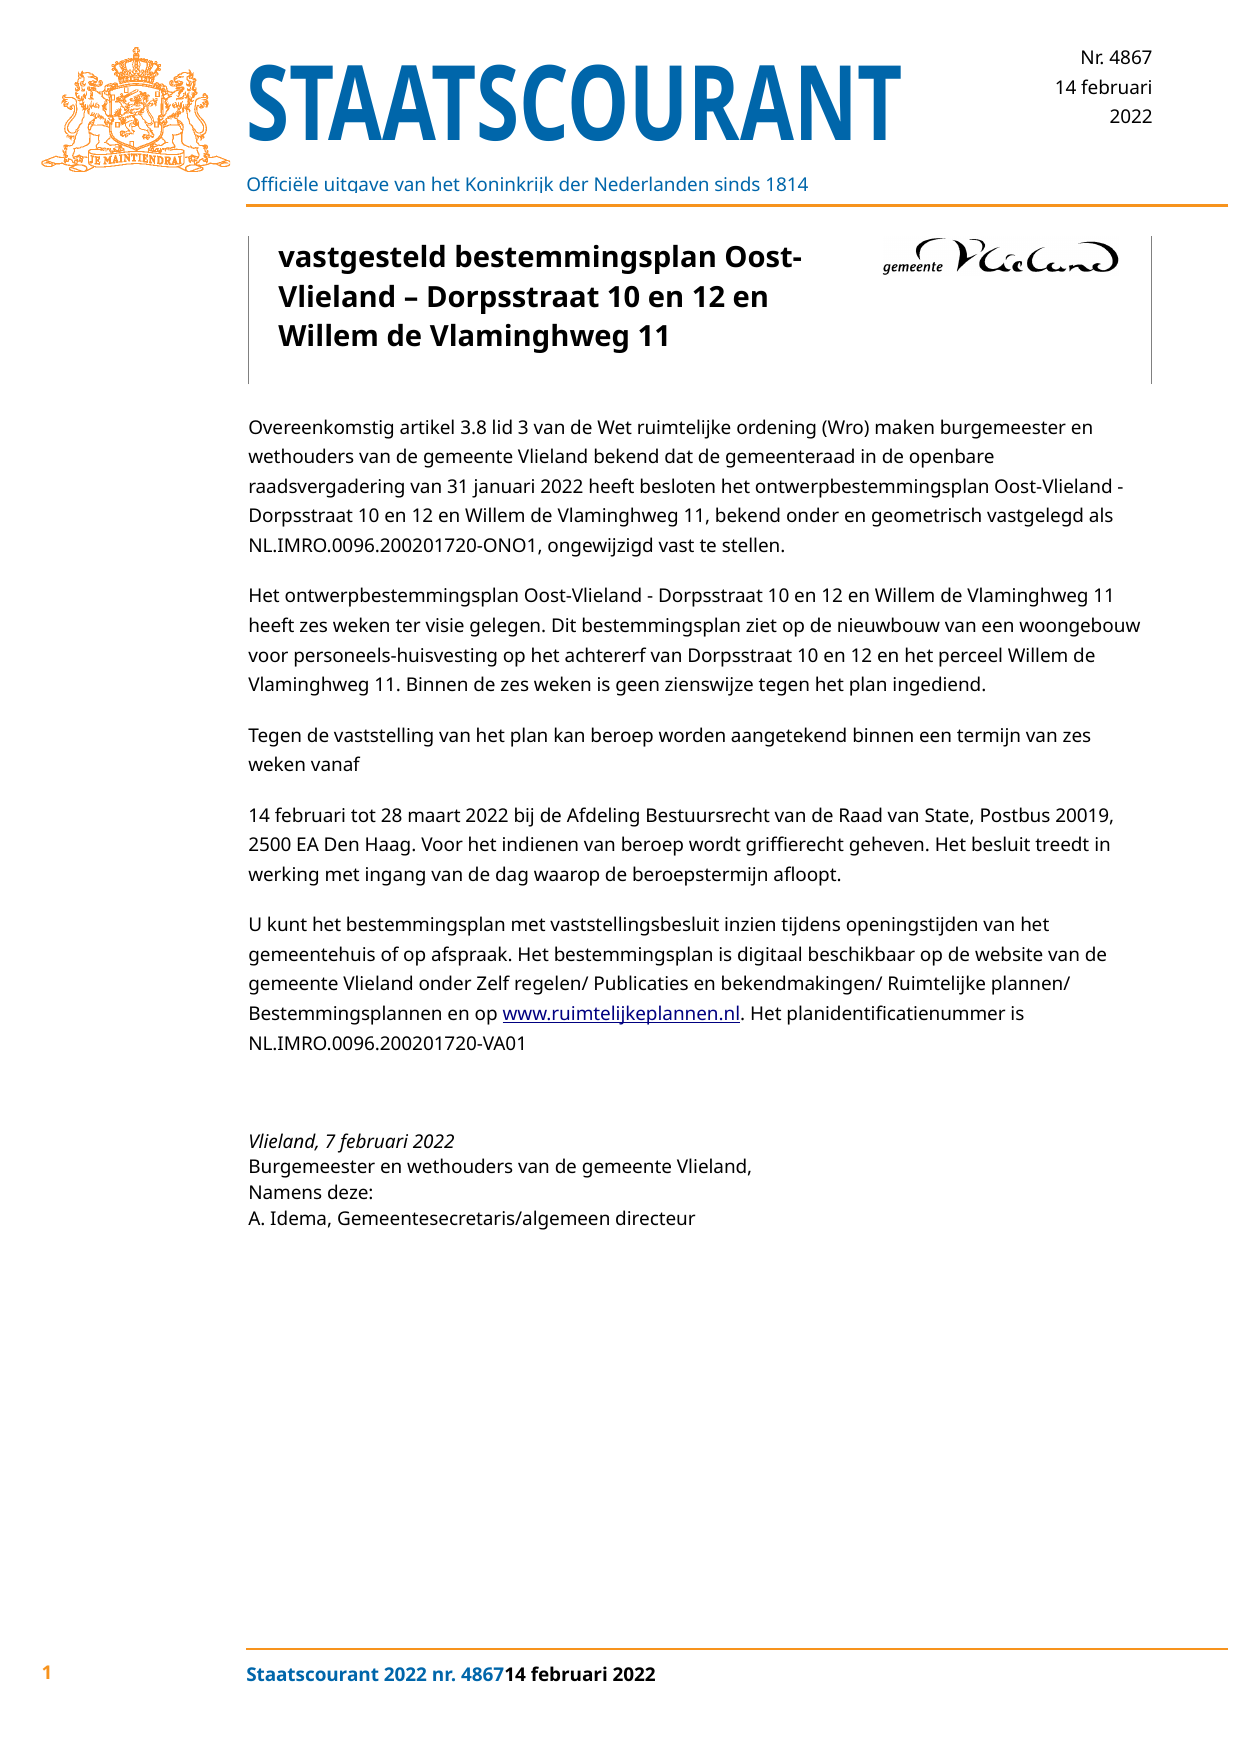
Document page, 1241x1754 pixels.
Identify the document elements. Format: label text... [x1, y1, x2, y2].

text Overeenkomstig artikel 3.8 lid 3 van de Wet ruimtelijke ordening (Wro) maken burgemeester en wethouders van de gemeente Vlieland bekend dat de gemeenteraad in de openbare raadsvergadering van 31 januari 2022 heeft besloten het ontwerpbestemmingsplan Oost-Vlieland - Dorpsstraat 10 en 12 en Willem de Vlaminghweg 11, bekend onder en geometrisch vastgelegd als NL.IMRO.0096.200201720-ONO1, ongewijzigd vast te stellen. [248, 414, 1152, 558]
text U kunt het bestemmingsplan met vaststellingsbesluit inzien tijdens openingstijden van het gemeentehuis of op afspraak. Het bestemmingsplan is digitaal beschikbaar op de website van de gemeente Vlieland onder Zelf regelen/ Publicaties en bekendmakingen/ Ruimtelijke plannen/ Bestemmingsplannen en op www.ruimtelijkeplannen.nl. Het planidentificatienummer is NL.IMRO.0096.200201720-VA01 [248, 911, 1152, 1056]
picture [882, 236, 1119, 276]
text Het ontwerpbestemmingsplan Oost-Vlieland - Dorpsstraat 10 en 12 en Willem de Vlaminghweg 11 heeft zes weken ter visie gelegen. Dit bestemmingsplan ziet op de nieuwbouw van een woongebouw voor personeels-huisvesting op het achtererf van Dorpsstraat 10 en 12 en het perceel Willem de Vlaminghweg 11. Binnen de zes weken is geen zienswijze tegen het plan ingediend. [248, 583, 1152, 697]
text Namens deze: [248, 1179, 1152, 1205]
text Burgemeester en wethouders van de gemeente Vlieland, [248, 1154, 1152, 1179]
picture [41, 47, 231, 172]
table_header vastgesteld bestemmingsplan Oost-Vlieland – Dorpsstraat 10 en 12 en Willem de Vlaminghweg 11 [249, 236, 850, 384]
text 14 februari tot 28 maart 2022 bij de Afdeling Bestuursrecht van de Raad van State, Postbus 20019, 2500 EA Den Haag. Voor het indienen van beroep wordt griffierecht geheven. Het besluit treedt in werking met ingang van de dag waarop de beroepstermijn afloopt. [248, 802, 1152, 887]
text Tegen de vaststelling van het plan kan beroep worden aangetekend binnen een termijn van zes weken vanaf [248, 722, 1152, 777]
table_header [850, 236, 1151, 384]
text Vlieland, 7 februari 2022 [248, 1128, 1152, 1154]
text A. Idema, Gemeentesecretaris/algemeen directeur [248, 1205, 1152, 1231]
